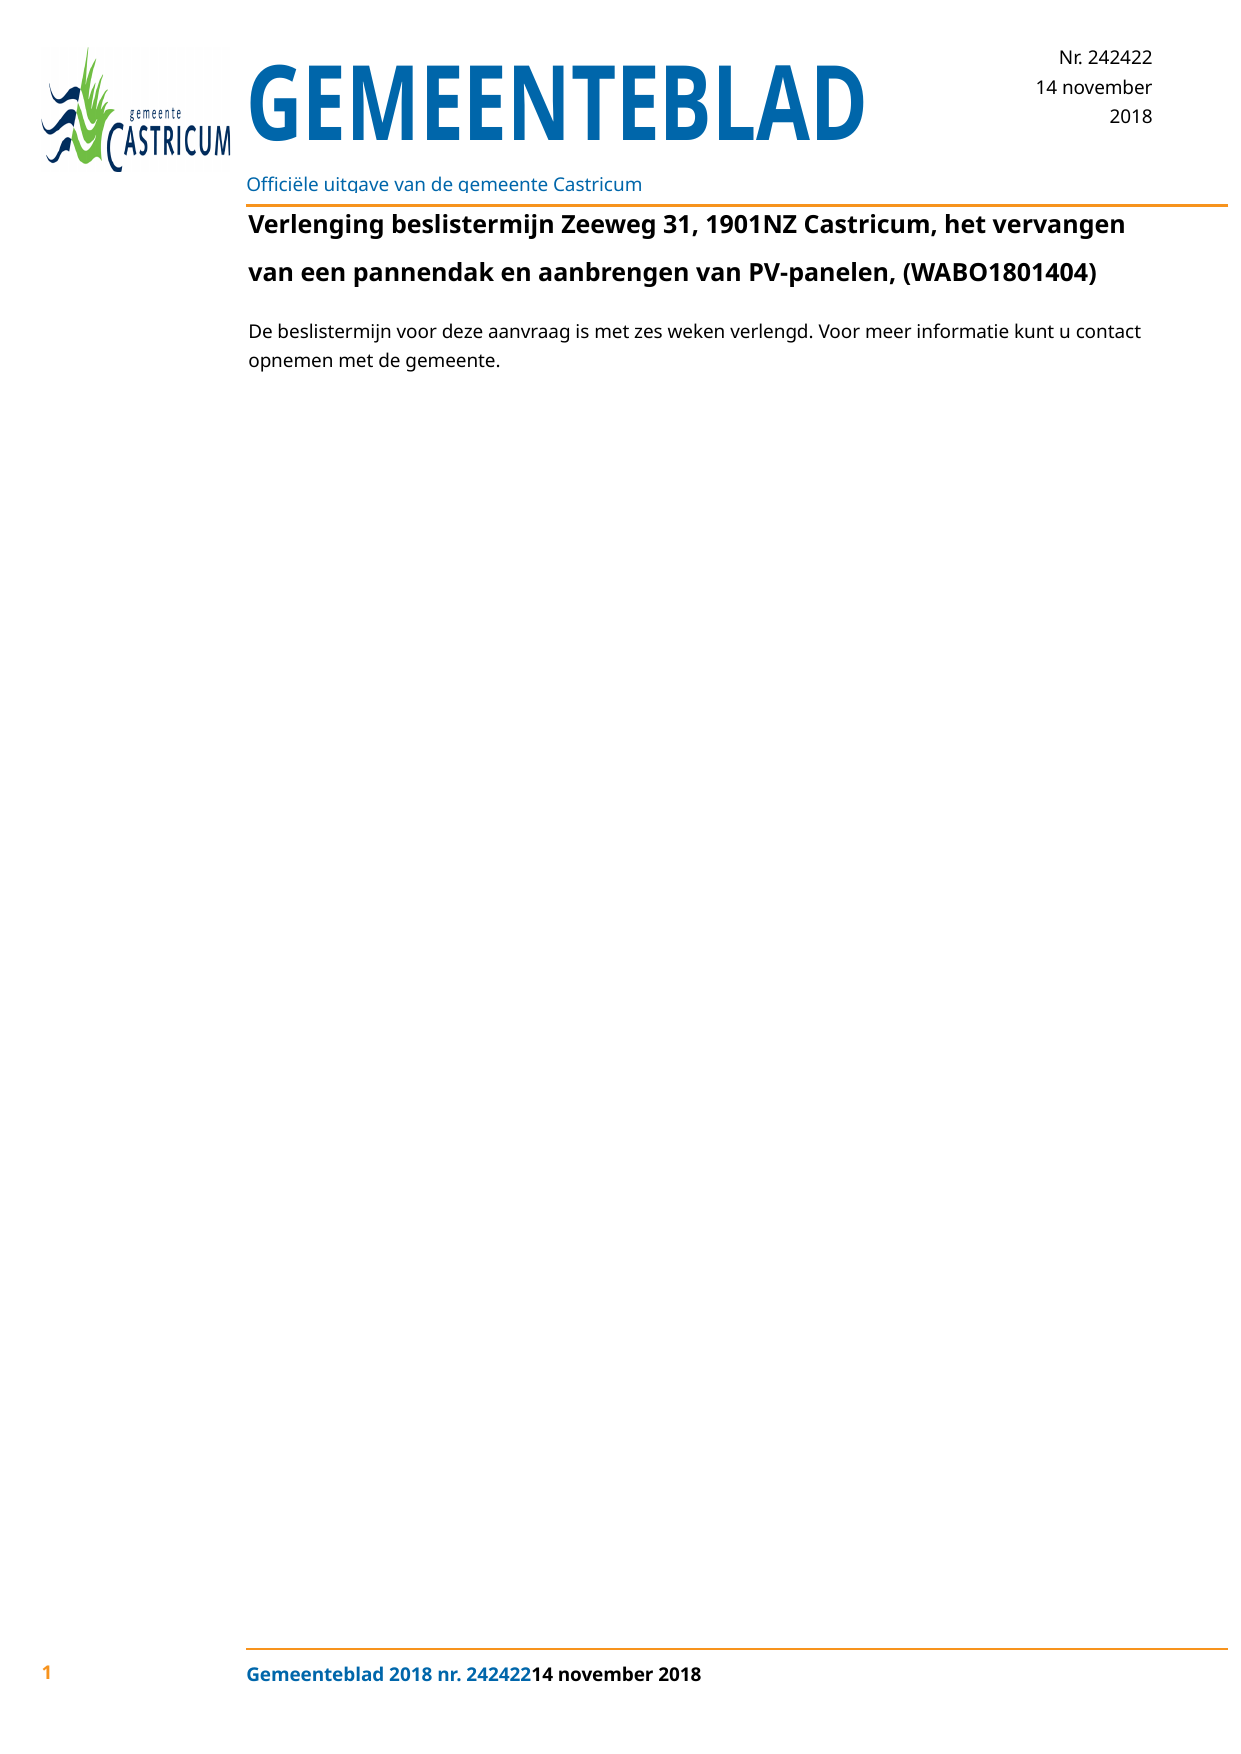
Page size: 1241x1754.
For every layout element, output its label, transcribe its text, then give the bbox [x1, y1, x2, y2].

text Verlenging beslistermijn Zeeweg 31, 1901NZ Castricum, het vervangen van een pannendak en aanbrengen van PV-panelen, (WABO1801404) [248, 207, 1152, 288]
text De beslistermijn voor deze aanvraag is met zes weken verlengd. Voor meer informatie kunt u contact opnemen met de gemeente. [248, 318, 1152, 373]
picture [41, 47, 231, 172]
